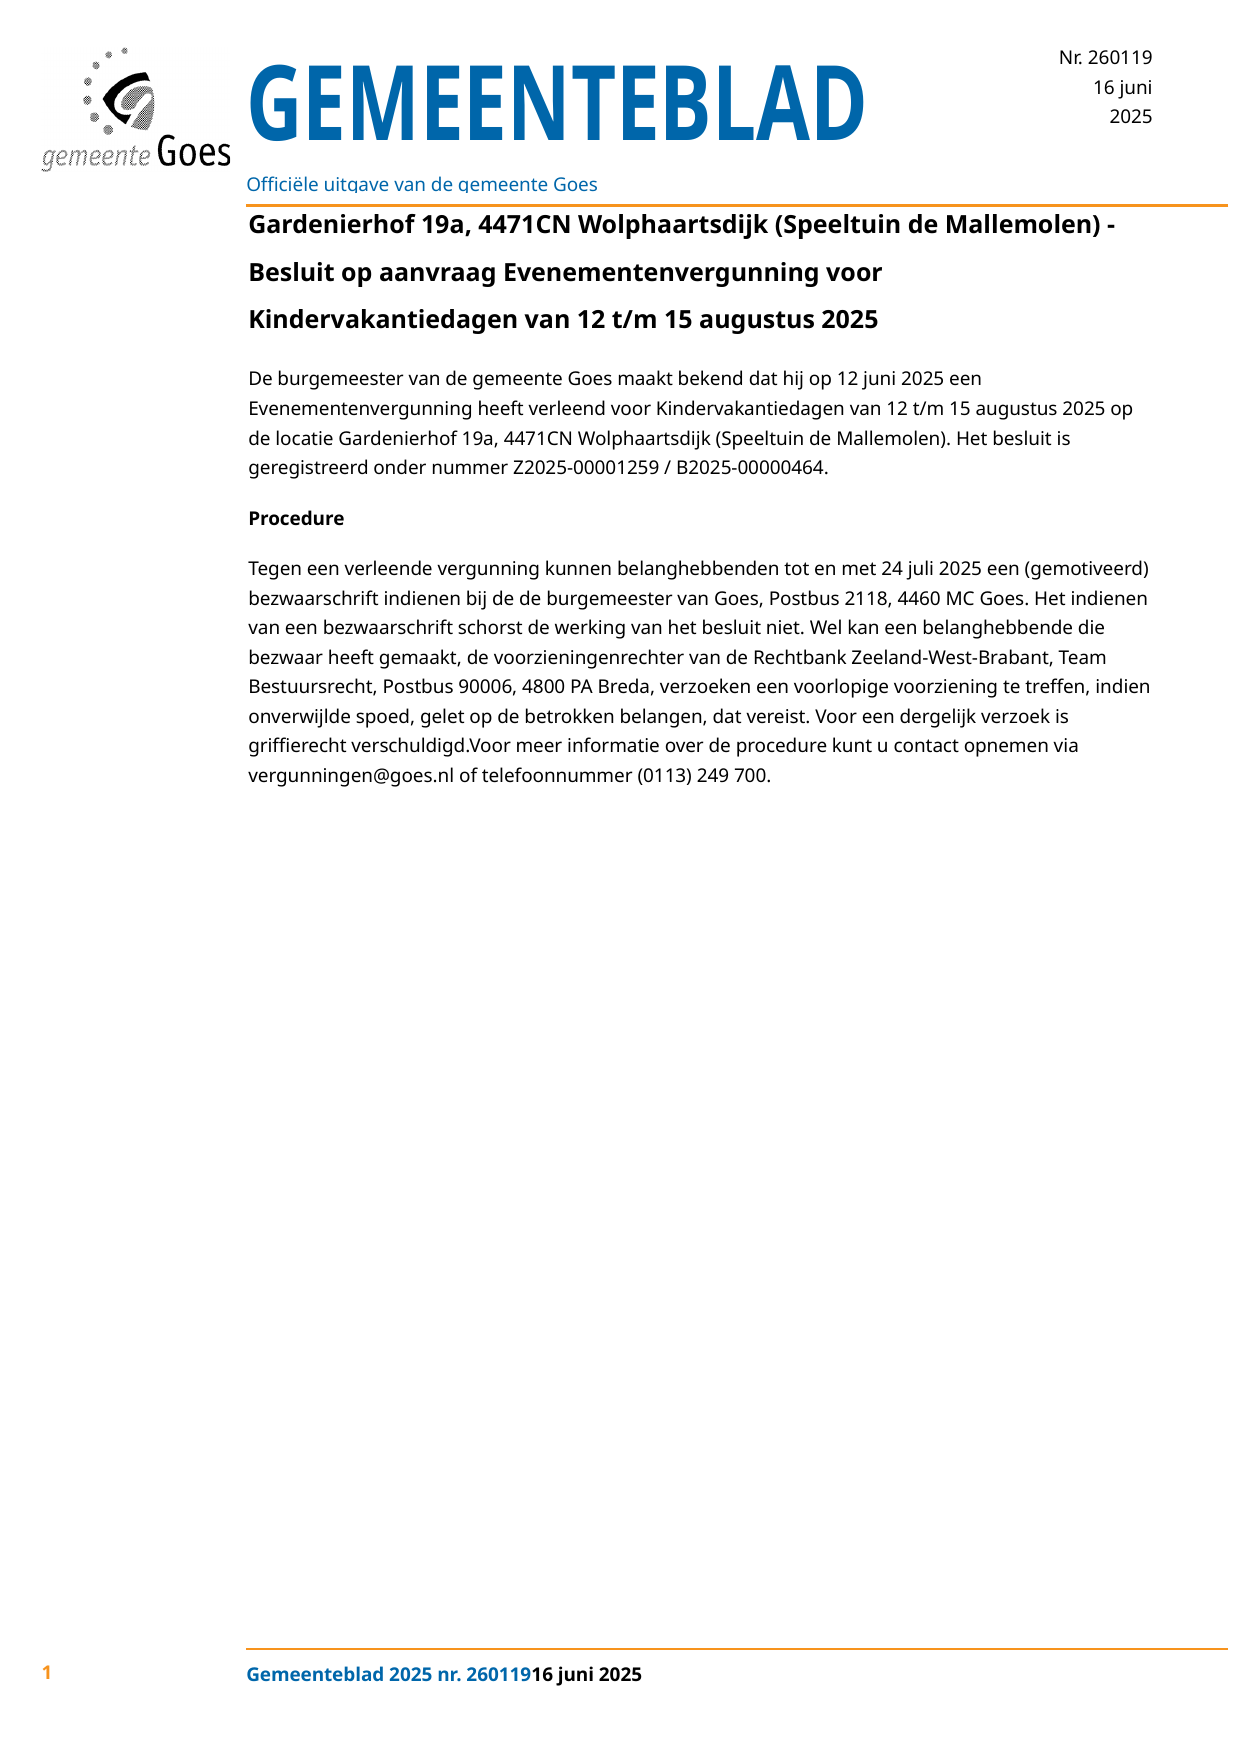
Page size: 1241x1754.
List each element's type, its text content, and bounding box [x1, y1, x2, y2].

text Procedure [248, 505, 1152, 530]
text Gardenierhof 19a, 4471CN Wolphaartsdijk (Speeltuin de Mallemolen) - Besluit op aanvraag Evenementenvergunning voor Kindervakantiedagen van 12 t/m 15 augustus 2025 [248, 207, 1152, 336]
text De burgemeester van de gemeente Goes maakt bekend dat hij op 12 juni 2025 een Evenementenvergunning heeft verleend voor Kindervakantiedagen van 12 t/m 15 augustus 2025 op de locatie Gardenierhof 19a, 4471CN Wolphaartsdijk (Speeltuin de Mallemolen). Het besluit is geregistreerd onder nummer Z2025-00001259 / B2025-00000464. [248, 366, 1152, 480]
text Tegen een verleende vergunning kunnen belanghebbenden tot en met 24 juli 2025 een (gemotiveerd) bezwaarschrift indienen bij de de burgemeester van Goes, Postbus 2118, 4460 MC Goes. Het indienen van een bezwaarschrift schorst de werking van het besluit niet. Wel kan een belanghebbende die bezwaar heeft gemaakt, de voorzieningenrechter van de Rechtbank Zeeland-West-Brabant, Team Bestuursrecht, Postbus 90006, 4800 PA Breda, verzoeken een voorlopige voorziening te treffen, indien onverwijlde spoed, gelet op de betrokken belangen, dat vereist. Voor een dergelijk verzoek is griffierecht verschuldigd.Voor meer informatie over de procedure kunt u contact opnemen via vergunningen@goes.nl of telefoonnummer (0113) 249 700. [248, 555, 1152, 788]
picture [41, 47, 231, 172]
